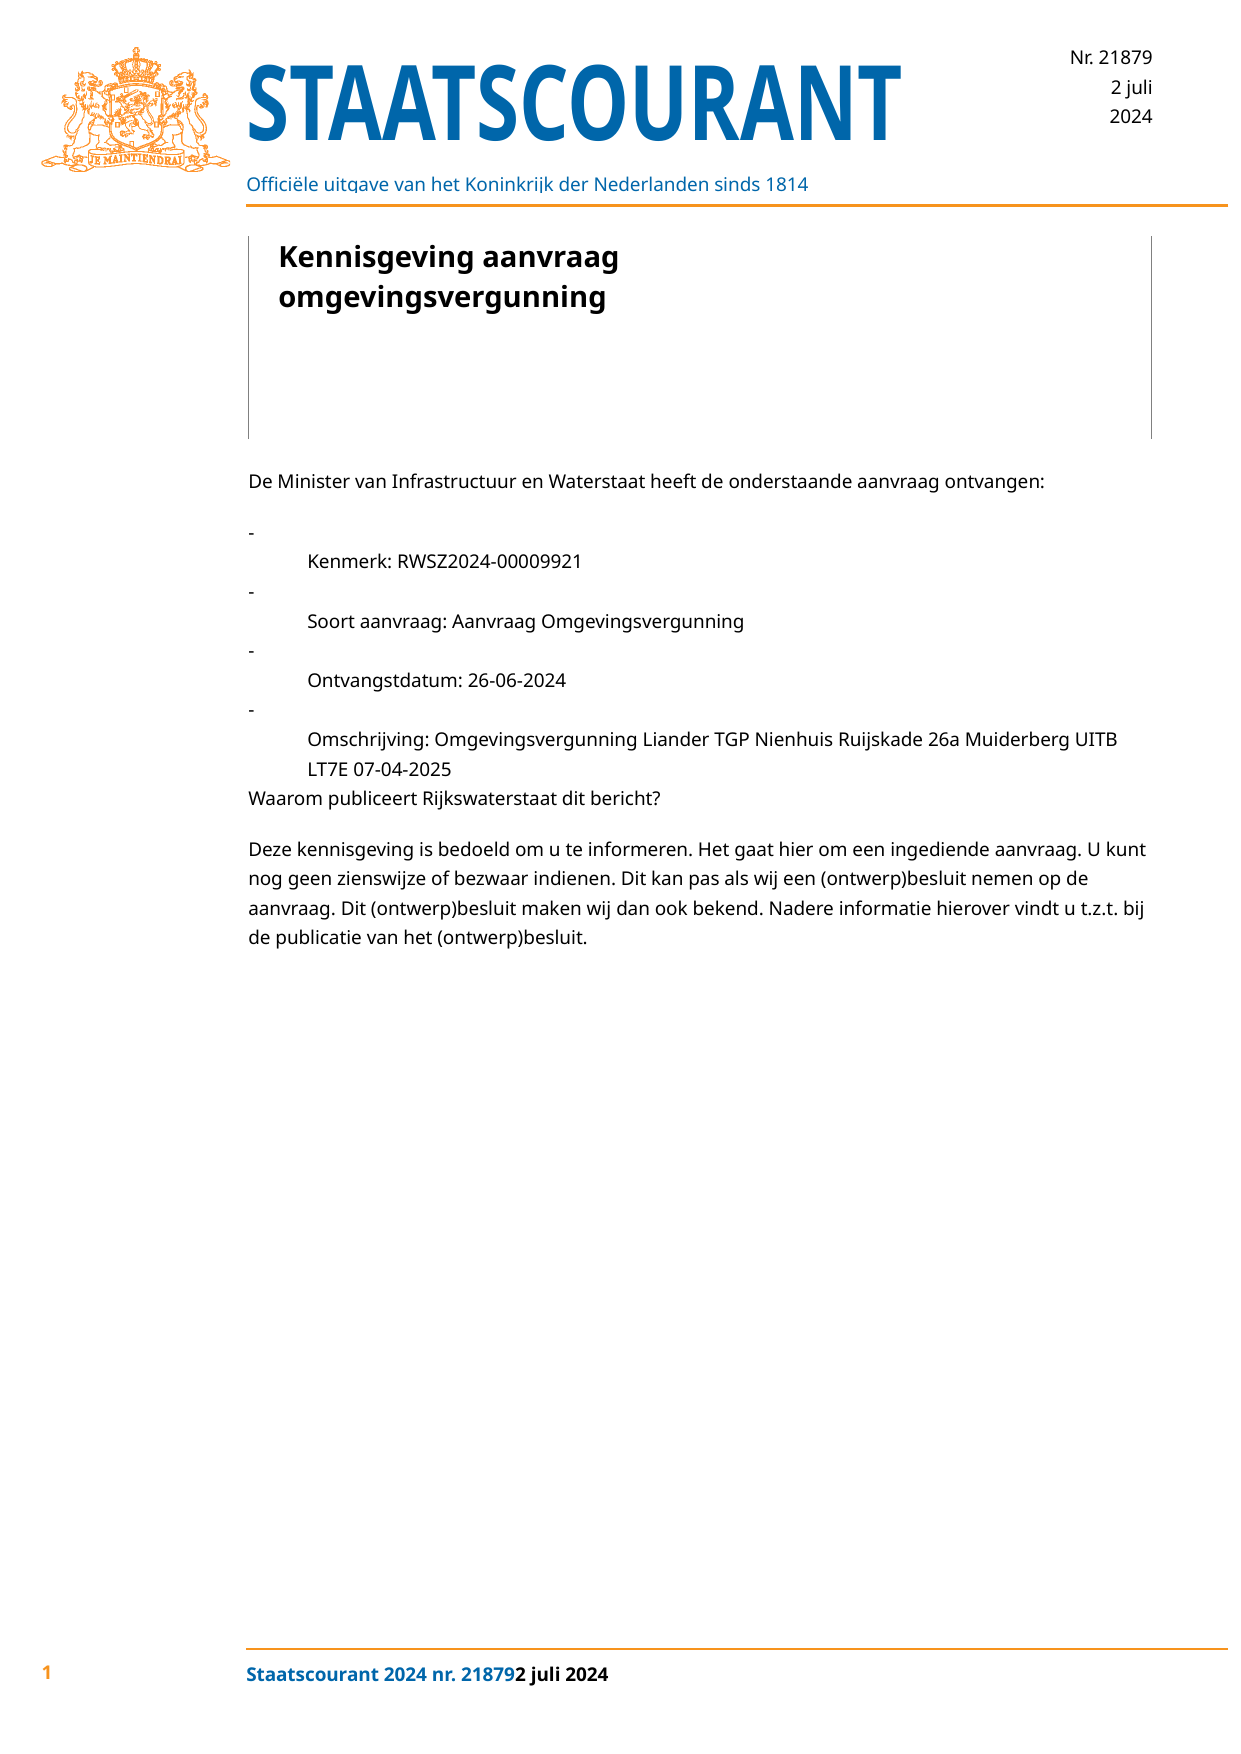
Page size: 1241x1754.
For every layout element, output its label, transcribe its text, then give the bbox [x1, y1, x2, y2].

text Deze kennisgeving is bedoeld om u te informeren. Het gaat hier om een ingediende aanvraag. U kunt nog geen zienswijze of bezwaar indienen. Dit kan pas als wij een (ontwerp)besluit nemen op de aanvraag. Dit (ontwerp)besluit maken wij dan ook bekend. Nadere informatie hierover vindt u t.z.t. bij de publicatie van het (ontwerp)besluit. [248, 836, 1152, 950]
list Omschrijving: Omgevingsvergunning Liander TGP Nienhuis Ruijskade 26a Muiderberg UITB LT7E 07-04-2025 [248, 726, 1152, 781]
list Soort aanvraag: Aanvraag Omgevingsvergunning [248, 608, 1152, 633]
table_header [850, 236, 912, 413]
table_header [850, 414, 1151, 439]
picture [912, 236, 1090, 414]
text De Minister van Infrastructuur en Waterstaat heeft de onderstaande aanvraag ontvangen: [248, 469, 1152, 494]
table_header [1090, 236, 1151, 413]
list Ontvangstdatum: 26-06-2024 [248, 667, 1152, 693]
picture [41, 47, 231, 172]
text Waarom publiceert Rijkswaterstaat dit bericht? [248, 785, 1152, 811]
table_header Kennisgeving aanvraag omgevingsvergunning [249, 236, 850, 439]
list Kenmerk: RWSZ2024-00009921 [248, 549, 1152, 574]
